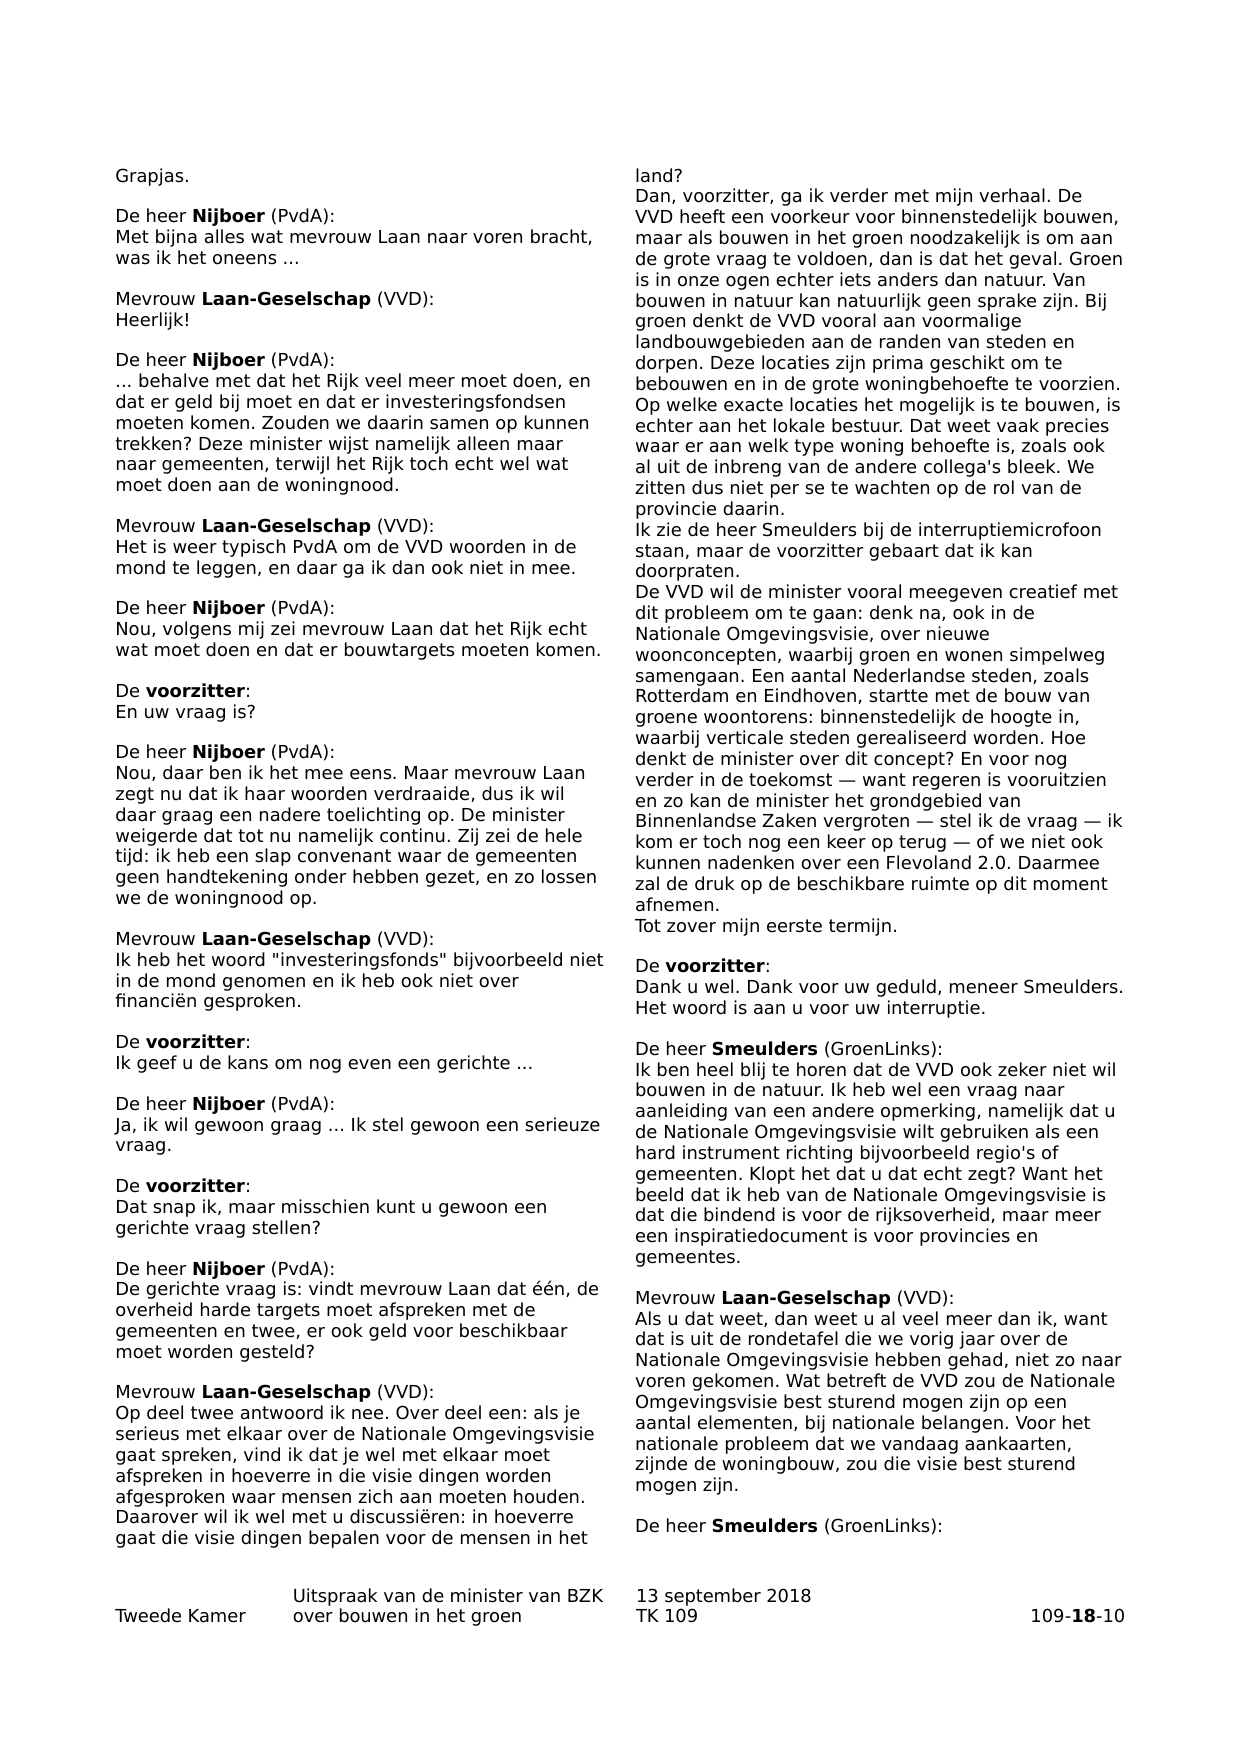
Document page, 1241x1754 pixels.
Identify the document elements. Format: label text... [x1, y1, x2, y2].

text Mevrouw Laan-Geselschap (VVD): [115, 929, 605, 949]
text De heer Nijboer (PvdA): [115, 742, 605, 763]
text De heer Smeulders (GroenLinks): [635, 1516, 1125, 1537]
text De heer Nijboer (PvdA): [115, 1258, 605, 1279]
text De heer Nijboer (PvdA): [115, 1093, 605, 1114]
text En uw vraag is? [115, 701, 605, 722]
text Ik heb het woord "investeringsfonds" bijvoorbeeld niet in de mond genomen en ik heb ook niet over financiën gesproken. [115, 949, 605, 1012]
text Nou, volgens mij zei mevrouw Laan dat het Rijk echt wat moet doen en dat er bouwtargets moeten komen. [115, 619, 605, 661]
text Heerlijk! [115, 309, 605, 330]
text De voorzitter: [115, 1032, 605, 1053]
text Op deel twee antwoord ik nee. Over deel een: als je serieus met elkaar over de Nationale Omgevingsvisie gaat spreken, vind ik dat je wel met elkaar moet afspreken in hoeverre in die visie dingen worden afgesproken waar mensen zich aan moeten houden. Daarover wil ik wel met u discussiëren: in hoeverre gaat die visie dingen bepalen voor de mensen in het [115, 1403, 605, 1549]
text De voorzitter: [635, 956, 1125, 977]
text Mevrouw Laan-Geselschap (VVD): [635, 1288, 1125, 1308]
text land? [635, 165, 1125, 186]
text De heer Nijboer (PvdA): [115, 350, 605, 371]
text Dan, voorzitter, ga ik verder met mijn verhaal. De VVD heeft een voorkeur voor binnenstedelijk bouwen, maar als bouwen in het groen noodzakelijk is om aan de grote vraag te voldoen, dan is dat het geval. Groen is in onze ogen echter iets anders dan natuur. Van bouwen in natuur kan natuurlijk geen sprake zijn. Bij groen denkt de VVD vooral aan voormalige landbouwgebieden aan de randen van steden en dorpen. Deze locaties zijn prima geschikt om te bebouwen en in de grote woningbehoefte te voorzien. Op welke exacte locaties het mogelijk is te bouwen, is echter aan het lokale bestuur. Dat weet vaak precies waar er aan welk type woning behoefte is, zoals ook al uit de inbreng van de andere collega's bleek. We zitten dus niet per se te wachten op de rol van de provincie daarin. [635, 186, 1125, 519]
text Mevrouw Laan-Geselschap (VVD): [115, 516, 605, 537]
text Nou, daar ben ik het mee eens. Maar mevrouw Laan zegt nu dat ik haar woorden verdraaide, dus ik wil daar graag een nadere toelichting op. De minister weigerde dat tot nu namelijk continu. Zij zei de hele tijd: ik heb een slap convenant waar de gemeenten geen handtekening onder hebben gezet, en zo lossen we de woningnood op. [115, 763, 605, 909]
text De voorzitter: [115, 1176, 605, 1197]
text Ik geef u de kans om nog even een gerichte ... [115, 1053, 605, 1073]
text De heer Nijboer (PvdA): [115, 598, 605, 619]
text De gerichte vraag is: vindt mevrouw Laan dat één, de overheid harde targets moet afspreken met de gemeenten en twee, er ook geld voor beschikbaar moet worden gesteld? [115, 1279, 605, 1362]
text Mevrouw Laan-Geselschap (VVD): [115, 1382, 605, 1403]
text Dank u wel. Dank voor uw geduld, meneer Smeulders. Het woord is aan u voor uw interruptie. [635, 977, 1125, 1018]
text De VVD wil de minister vooral meegeven creatief met dit probleem om te gaan: denk na, ook in de Nationale Omgevingsvisie, over nieuwe woonconcepten, waarbij groen en wonen simpelweg samengaan. Een aantal Nederlandse steden, zoals Rotterdam en Eindhoven, startte met de bouw van groene woontorens: binnenstedelijk de hoogte in, waarbij verticale steden gerealiseerd worden. Hoe denkt de minister over dit concept? En voor nog verder in de toekomst — want regeren is vooruitzien en zo kan de minister het grondgebied van Binnenlandse Zaken vergroten — stel ik de vraag — ik kom er toch nog een keer op terug — of we niet ook kunnen nadenken over een Flevoland 2.0. Daarmee zal de druk op de beschikbare ruimte op dit moment afnemen. [635, 582, 1125, 915]
text Met bijna alles wat mevrouw Laan naar voren bracht, was ik het oneens ... [115, 227, 605, 268]
text Ik zie de heer Smeulders bij de interruptiemicrofoon staan, maar de voorzitter gebaart dat ik kan doorpraten. [635, 519, 1125, 582]
text Ik ben heel blij te horen dat de VVD ook zeker niet wil bouwen in de natuur. Ik heb wel een vraag naar aanleiding van een andere opmerking, namelijk dat u de Nationale Omgevingsvisie wilt gebruiken als een hard instrument richting bijvoorbeeld regio's of gemeenten. Klopt het dat u dat echt zegt? Want het beeld dat ik heb van de Nationale Omgevingsvisie is dat die bindend is voor de rijksoverheid, maar meer een inspiratiedocument is voor provincies en gemeentes. [635, 1059, 1125, 1268]
text De heer Nijboer (PvdA): [115, 206, 605, 227]
text Als u dat weet, dan weet u al veel meer dan ik, want dat is uit de rondetafel die we vorig jaar over de Nationale Omgevingsvisie hebben gehad, niet zo naar voren gekomen. Wat betreft de VVD zou de Nationale Omgevingsvisie best sturend mogen zijn op een aantal elementen, bij nationale belangen. Voor het nationale probleem dat we vandaag aankaarten, zijnde de woningbouw, zou die visie best sturend mogen zijn. [635, 1308, 1125, 1496]
text De heer Smeulders (GroenLinks): [635, 1038, 1125, 1059]
text Dat snap ik, maar misschien kunt u gewoon een gerichte vraag stellen? [115, 1197, 605, 1238]
text ... behalve met dat het Rijk veel meer moet doen, en dat er geld bij moet en dat er investeringsfondsen moeten komen. Zouden we daarin samen op kunnen trekken? Deze minister wijst namelijk alleen maar naar gemeenten, terwijl het Rijk toch echt wel wat moet doen aan de woningnood. [115, 371, 605, 496]
text Het is weer typisch PvdA om de VVD woorden in de mond te leggen, en daar ga ik dan ook niet in mee. [115, 537, 605, 578]
text Tot zover mijn eerste termijn. [635, 915, 1125, 936]
text Ja, ik wil gewoon graag ... Ik stel gewoon een serieuze vraag. [115, 1114, 605, 1156]
text Grapjas. [115, 165, 605, 186]
text De voorzitter: [115, 681, 605, 701]
text Mevrouw Laan-Geselschap (VVD): [115, 288, 605, 309]
